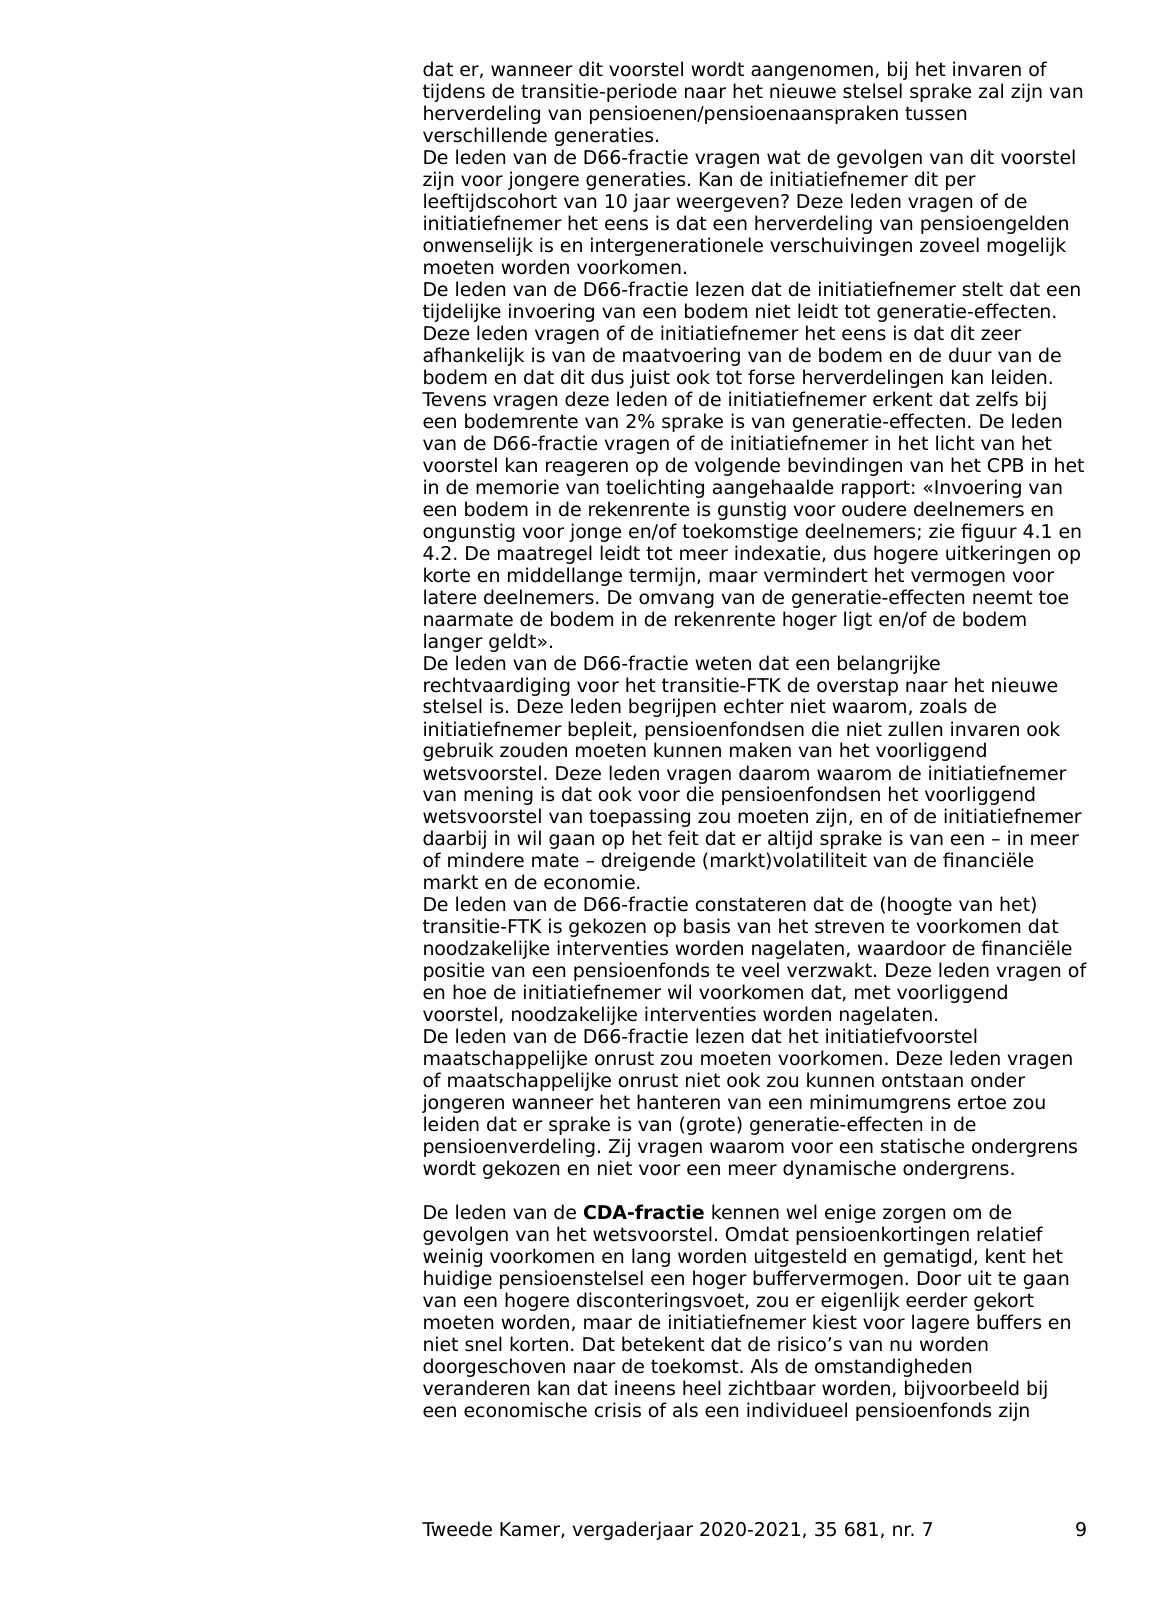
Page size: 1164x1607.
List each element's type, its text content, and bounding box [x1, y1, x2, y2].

text De leden van de D66-fractie lezen dat de initiatiefnemer stelt dat een tijdelijke invoering van een bodem niet leidt tot generatie-effecten. Deze leden vragen of de initiatiefnemer het eens is dat dit zeer afhankelijk is van de maatvoering van de bodem en de duur van de bodem en dat dit dus juist ook tot forse herverdelingen kan leiden. Tevens vragen deze leden of de initiatiefnemer erkent dat zelfs bij een bodemrente van 2% sprake is van generatie-effecten. De leden van de D66-fractie vragen of de initiatiefnemer in het licht van het voorstel kan reageren op de volgende bevindingen van het CPB in het in de memorie van toelichting aangehaalde rapport: «Invoering van een bodem in de rekenrente is gunstig voor oudere deelnemers en ongunstig voor jonge en/of toekomstige deelnemers; zie figuur 4.1 en 4.2. De maatregel leidt tot meer indexatie, dus hogere uitkeringen op korte en middellange termijn, maar vermindert het vermogen voor latere deelnemers. De omvang van de generatie-effecten neemt toe naarmate de bodem in de rekenrente hoger ligt en/of de bodem langer geldt». [422, 279, 1087, 652]
text De leden van de D66-fractie weten dat een belangrijke rechtvaardiging voor het transitie-FTK de overstap naar het nieuwe stelsel is. Deze leden begrijpen echter niet waarom, zoals de initiatiefnemer bepleit, pensioenfondsen die niet zullen invaren ook gebruik zouden moeten kunnen maken van het voorliggend wetsvoorstel. Deze leden vragen daarom waarom de initiatiefnemer van mening is dat ook voor die pensioenfondsen het voorliggend wetsvoorstel van toepassing zou moeten zijn, en of de initiatiefnemer daarbij in wil gaan op het feit dat er altijd sprake is van een – in meer of mindere mate – dreigende (markt)volatiliteit van de financiële markt en de economie. [422, 652, 1087, 894]
text De leden van de D66-fractie vragen wat de gevolgen van dit voorstel zijn voor jongere generaties. Kan de initiatiefnemer dit per leeftijdscohort van 10 jaar weergeven? Deze leden vragen of de initiatiefnemer het eens is dat een herverdeling van pensioengelden onwenselijk is en intergenerationele verschuivingen zoveel mogelijk moeten worden voorkomen. [422, 147, 1087, 279]
text De leden van de D66-fractie constateren dat de (hoogte van het) transitie-FTK is gekozen op basis van het streven te voorkomen dat noodzakelijke interventies worden nagelaten, waardoor de financiële positie van een pensioenfonds te veel verzwakt. Deze leden vragen of en hoe de initiatiefnemer wil voorkomen dat, met voorliggend voorstel, noodzakelijke interventies worden nagelaten. [422, 894, 1087, 1026]
text De leden van de D66-fractie lezen dat het initiatiefvoorstel maatschappelijke onrust zou moeten voorkomen. Deze leden vragen of maatschappelijke onrust niet ook zou kunnen ontstaan onder jongeren wanneer het hanteren van een minimumgrens ertoe zou leiden dat er sprake is van (grote) generatie-effecten in de pensioenverdeling. Zij vragen waarom voor een statische ondergrens wordt gekozen en niet voor een meer dynamische ondergrens. [422, 1026, 1087, 1180]
text De leden van de CDA-fractie kennen wel enige zorgen om de gevolgen van het wetsvoorstel. Omdat pensioenkortingen relatief weinig voorkomen en lang worden uitgesteld en gematigd, kent het huidige pensioenstelsel een hoger buffervermogen. Door uit te gaan van een hogere disconteringsvoet, zou er eigenlijk eerder gekort moeten worden, maar de initiatiefnemer kiest voor lagere buffers en niet snel korten. Dat betekent dat de risico’s van nu worden doorgeschoven naar de toekomst. Als de omstandigheden veranderen kan dat ineens heel zichtbaar worden, bijvoorbeeld bij een economische crisis of als een individueel pensioenfonds zijn [422, 1202, 1087, 1422]
text dat er, wanneer dit voorstel wordt aangenomen, bij het invaren of tijdens de transitie-periode naar het nieuwe stelsel sprake zal zijn van herverdeling van pensioenen/pensioenaanspraken tussen verschillende generaties. [422, 59, 1087, 147]
